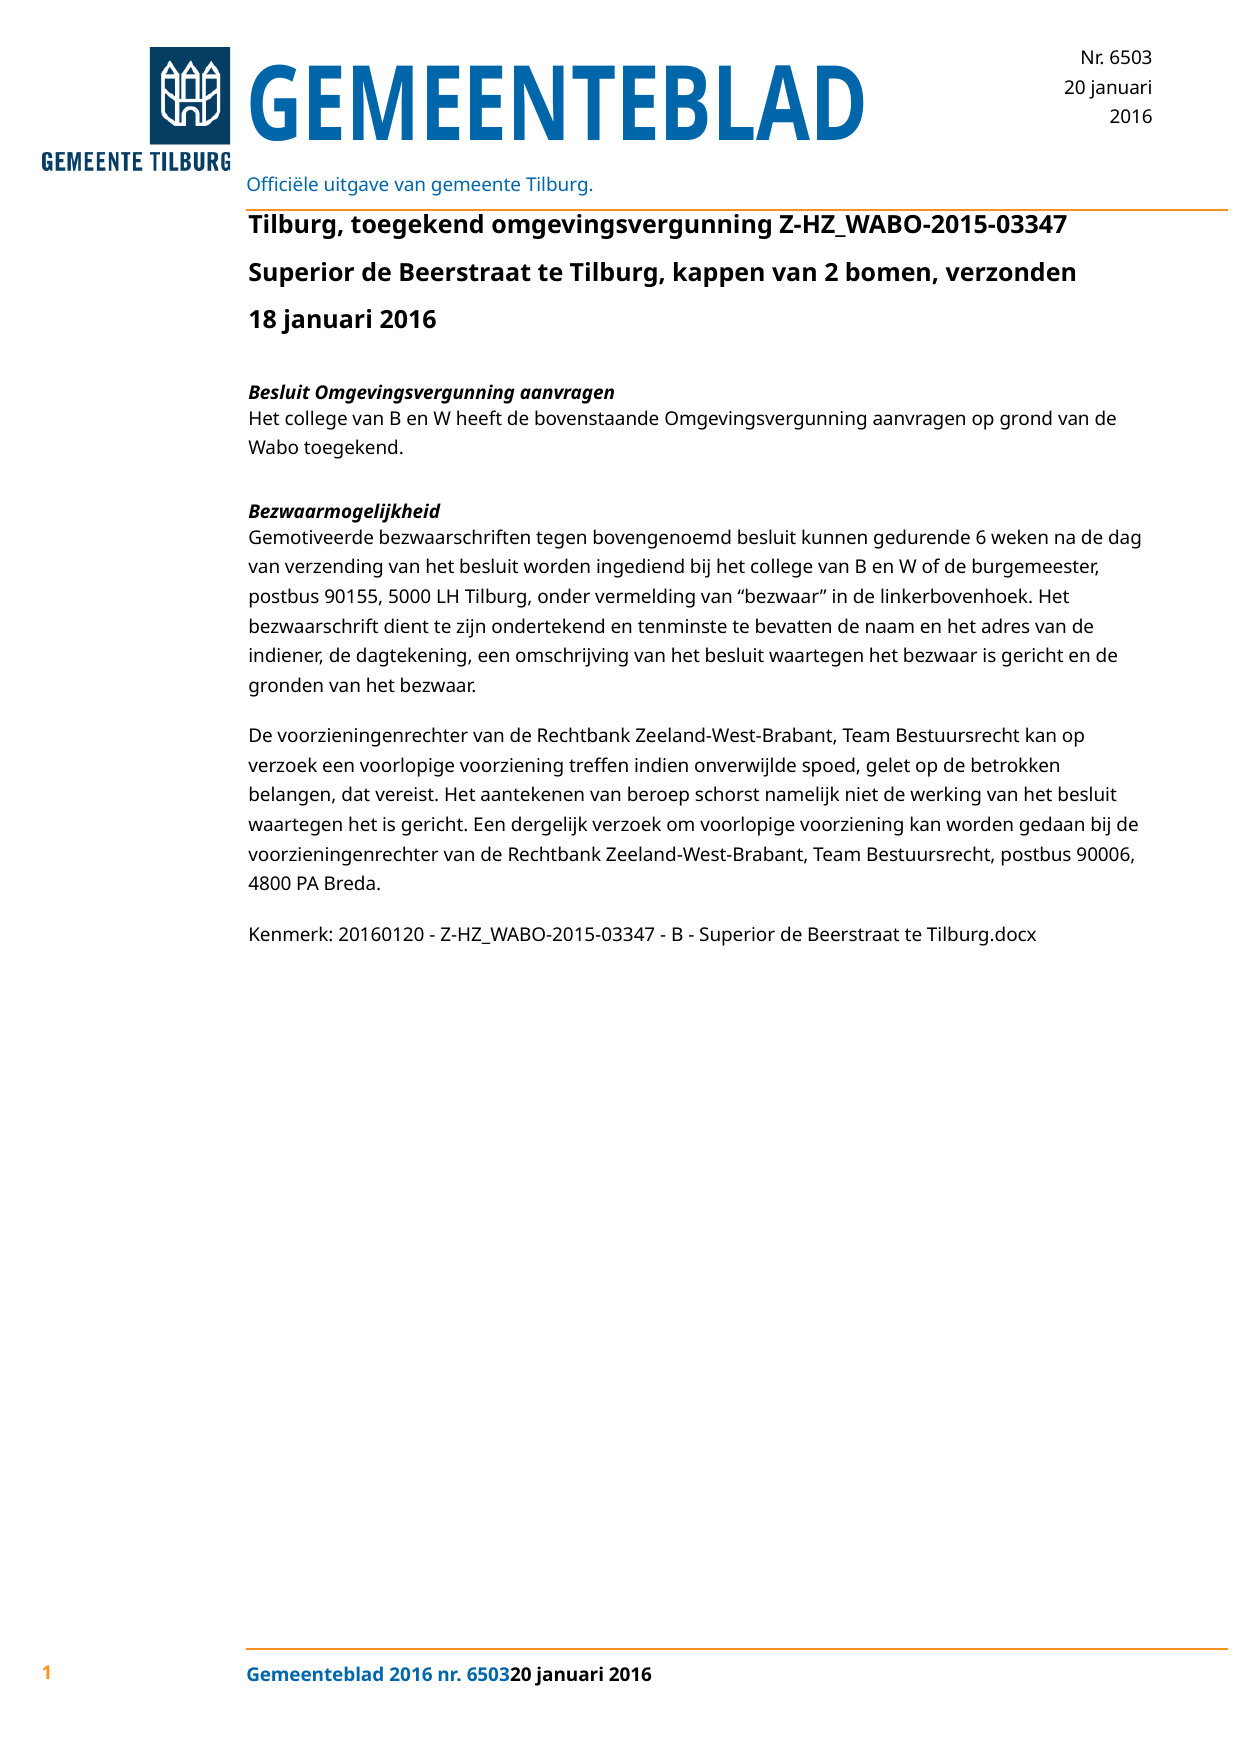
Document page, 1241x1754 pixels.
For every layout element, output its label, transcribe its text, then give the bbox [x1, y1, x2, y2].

picture [41, 47, 231, 172]
text De voorzieningenrechter van de Rechtbank Zeeland-West-Brabant, Team Bestuursrecht kan op verzoek een voorlopige voorziening treffen indien onverwijlde spoed, gelet op de betrokken belangen, dat vereist. Het aantekenen van beroep schorst namelijk niet de werking van het besluit waartegen het is gericht. Een dergelijk verzoek om voorlopige voorziening kan worden gedaan bij de voorzieningenrechter van de Rechtbank Zeeland-West-Brabant, Team Bestuursrecht, postbus 90006, 4800 PA Breda. [248, 722, 1152, 896]
text Kenmerk: 20160120 - Z-HZ_WABO-2015-03347 - B - Superior de Beerstraat te Tilburg.docx [248, 921, 1152, 946]
text Het college van B en W heeft de bovenstaande Omgevingsvergunning aanvragen op grond van de Wabo toegekend. [248, 405, 1152, 460]
text Tilburg, toegekend omgevingsvergunning Z-HZ_WABO-2015-03347 Superior de Beerstraat te Tilburg, kappen van 2 bomen, verzonden 18 januari 2016 [248, 211, 1152, 336]
text Gemotiveerde bezwaarschriften tegen bovengenoemd besluit kunnen gedurende 6 weken na de dag van verzending van het besluit worden ingediend bij het college van B en W of de burgemeester, postbus 90155, 5000 LH Tilburg, onder vermelding van “bezwaar” in de linkerbovenhoek. Het bezwaarschrift dient te zijn ondertekend en tenminste te bevatten de naam en het adres van de indiener, de dagtekening, een omschrijving van het besluit waartegen het bezwaar is gericht en de gronden van het bezwaar. [248, 524, 1152, 698]
text Besluit Omgevingsvergunning aanvragen [248, 379, 1152, 405]
text Bezwaarmogelijkheid [248, 498, 1152, 524]
